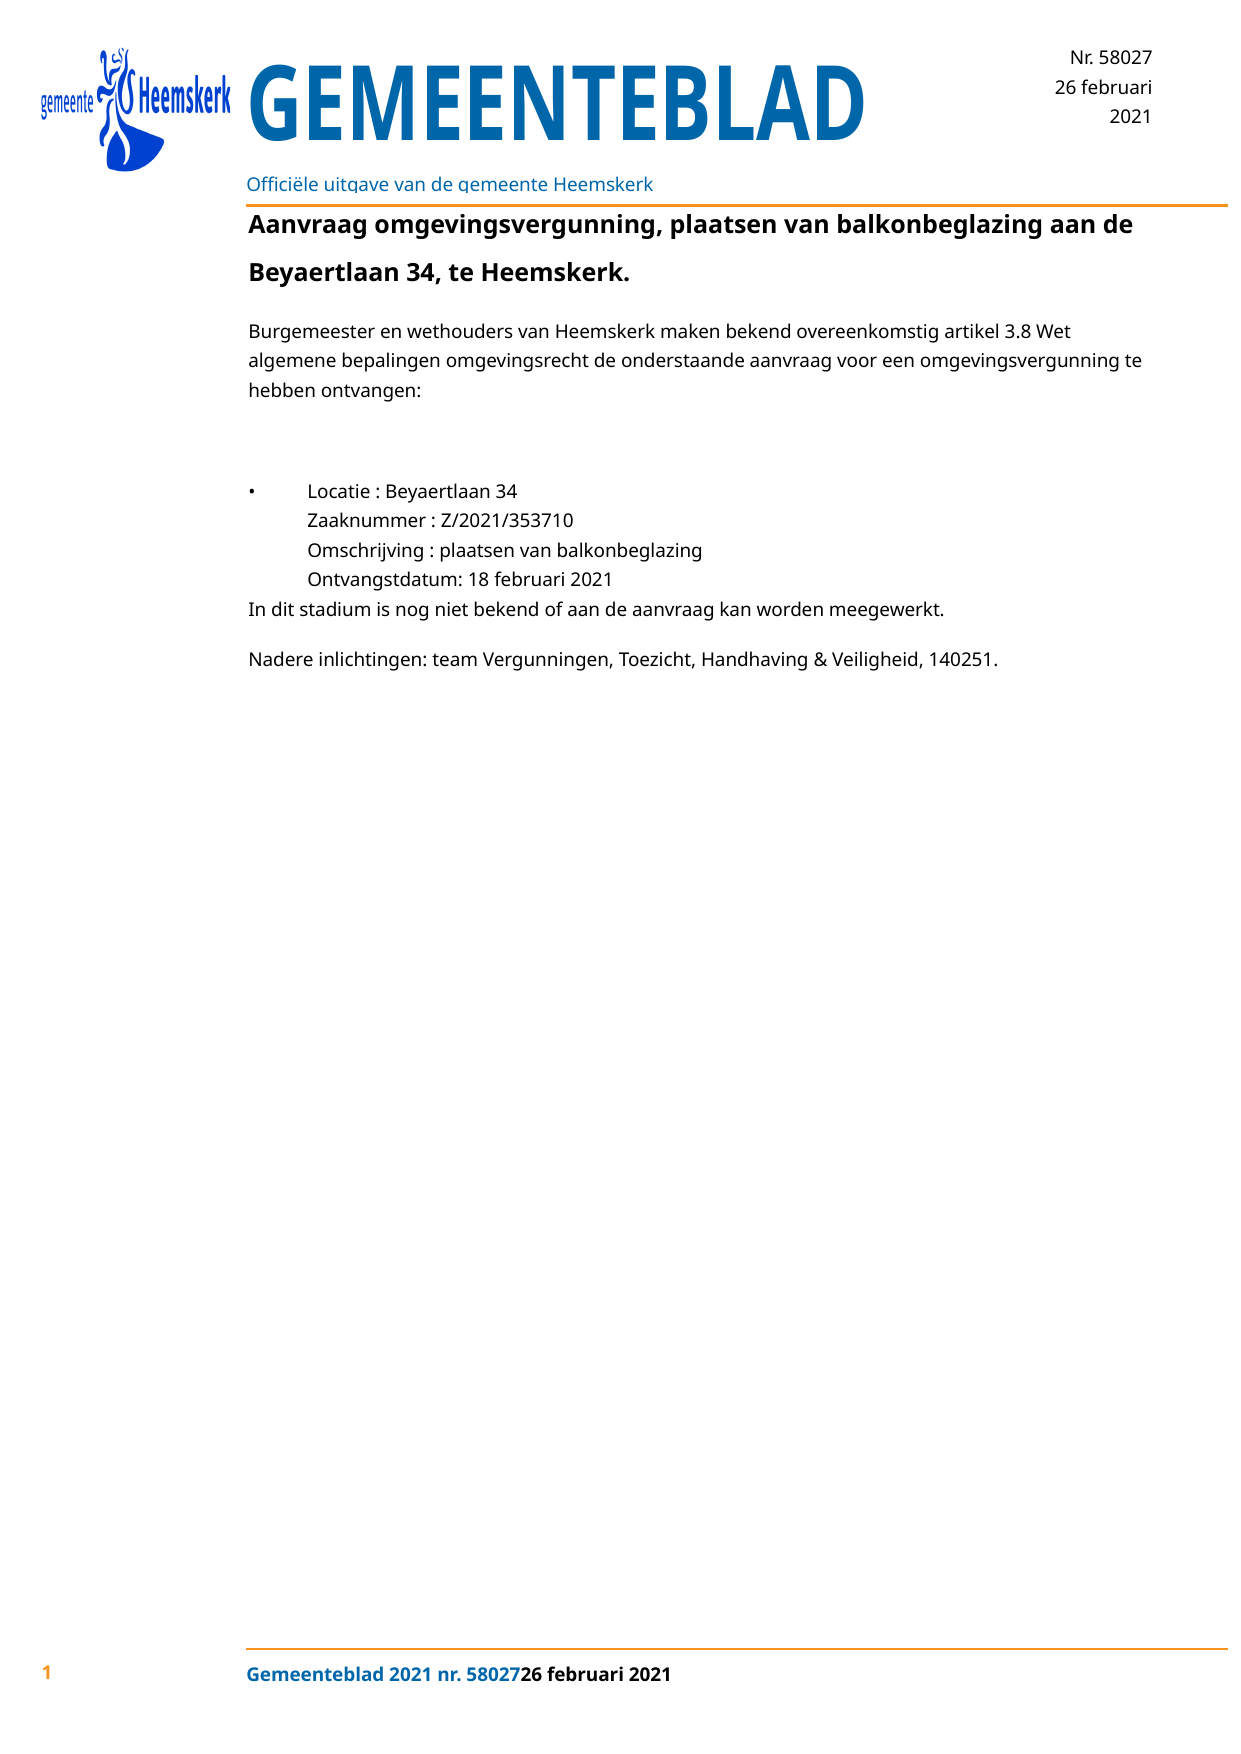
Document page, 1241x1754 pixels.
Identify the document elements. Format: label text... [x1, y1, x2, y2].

text Aanvraag omgevingsvergunning, plaatsen van balkonbeglazing aan de Beyaertlaan 34, te Heemskerk. [248, 207, 1152, 288]
picture [41, 47, 231, 172]
list Locatie : Beyaertlaan 34 [248, 478, 1152, 504]
list Zaaknummer : Z/2021/353710 [248, 507, 1152, 533]
text Burgemeester en wethouders van Heemskerk maken bekend overeenkomstig artikel 3.8 Wet algemene bepalingen omgevingsrecht de onderstaande aanvraag voor een omgevingsvergunning te hebben ontvangen: [248, 318, 1152, 403]
list Omschrijving : plaatsen van balkonbeglazing [248, 537, 1152, 563]
list Ontvangstdatum: 18 februari 2021 [248, 567, 1152, 592]
text In dit stadium is nog niet bekend of aan de aanvraag kan worden meegewerkt. [248, 596, 1152, 622]
text Nadere inlichtingen: team Vergunningen, Toezicht, Handhaving & Veiligheid, 140251. [248, 647, 1152, 672]
